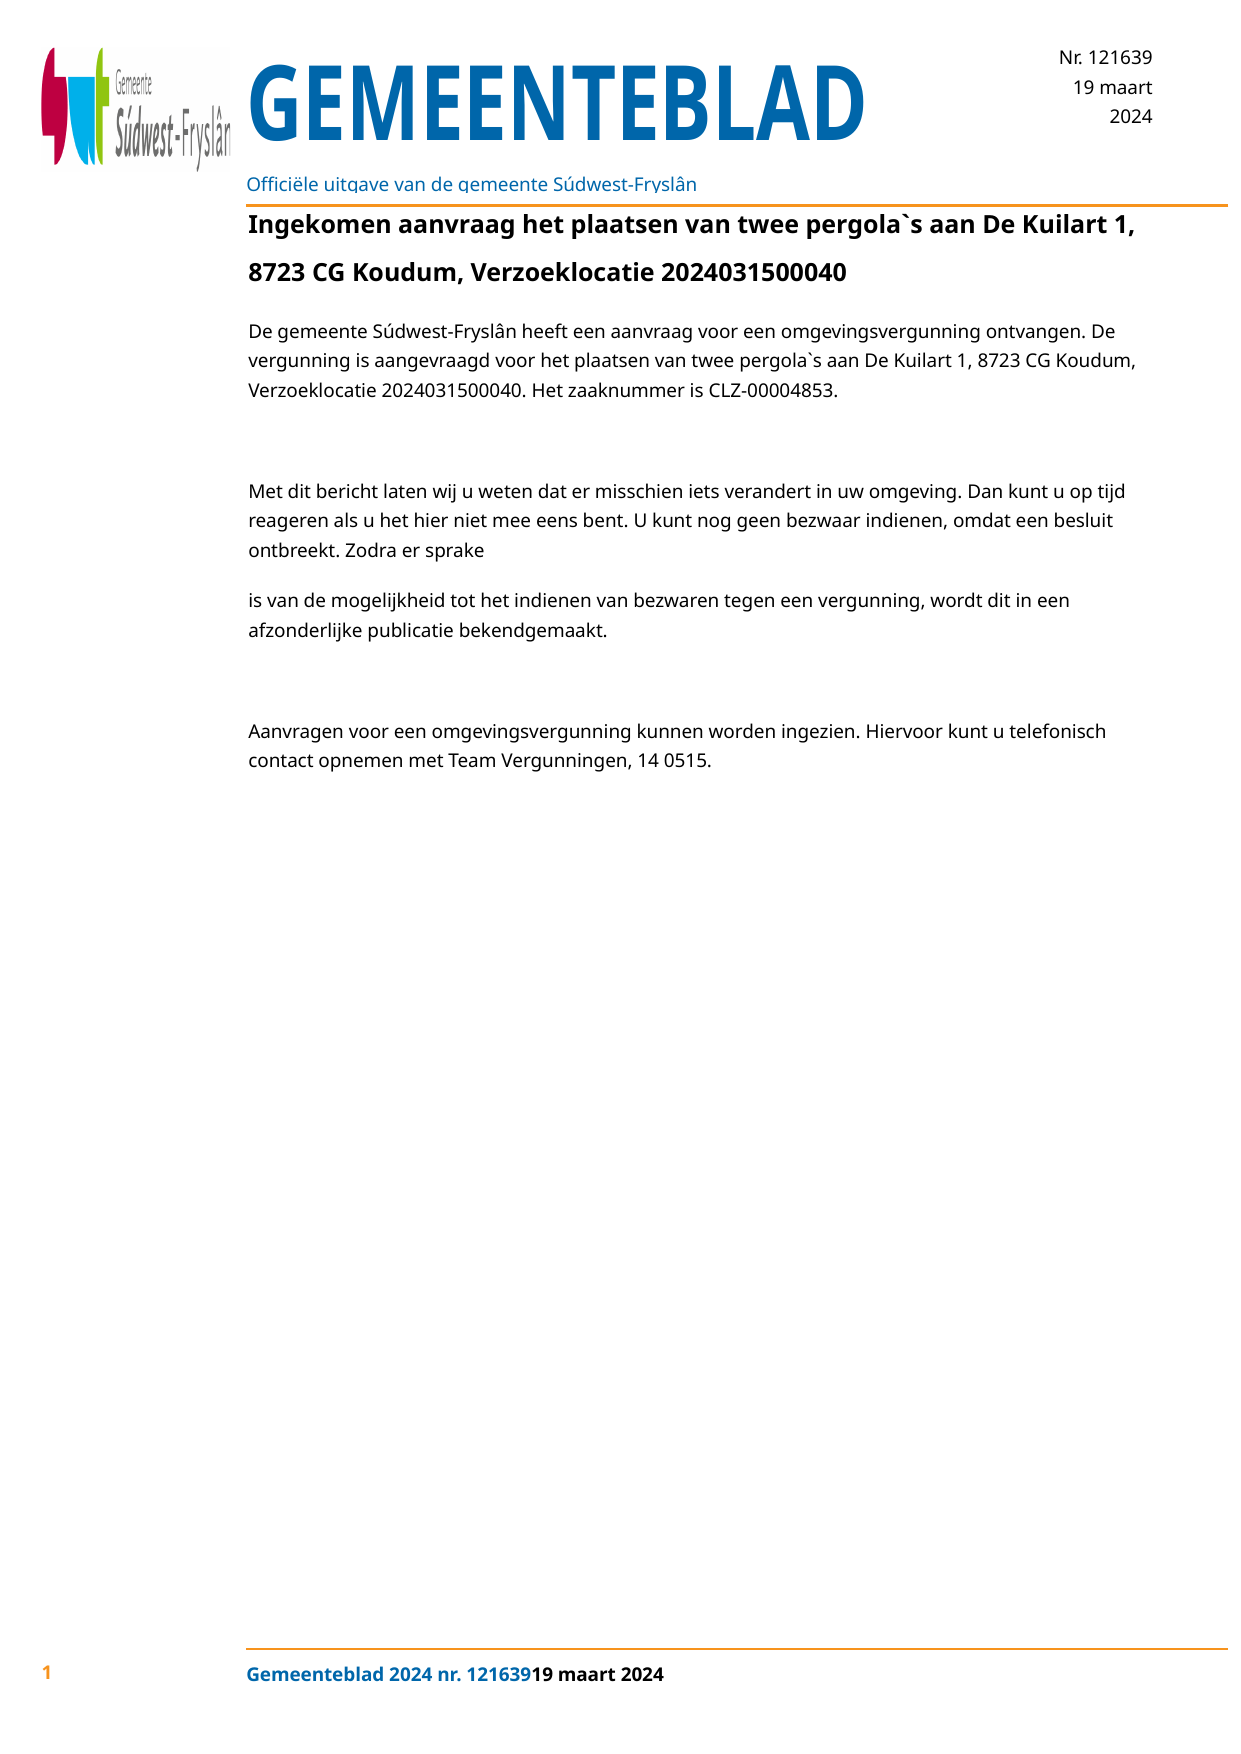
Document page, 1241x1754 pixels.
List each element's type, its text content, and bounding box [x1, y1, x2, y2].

text Met dit bericht laten wij u weten dat er misschien iets verandert in uw omgeving. Dan kunt u op tijd reageren als u het hier niet mee eens bent. U kunt nog geen bezwaar indienen, omdat een besluit ontbreekt. Zodra er sprake [248, 478, 1152, 563]
text Aanvragen voor een omgevingsvergunning kunnen worden ingezien. Hiervoor kunt u telefonisch contact opnemen met Team Vergunningen, 14 0515. [248, 718, 1152, 773]
text De gemeente Súdwest-Fryslân heeft een aanvraag voor een omgevingsvergunning ontvangen. De vergunning is aangevraagd voor het plaatsen van twee pergola`s aan De Kuilart 1, 8723 CG Koudum, Verzoeklocatie 2024031500040. Het zaaknummer is CLZ-00004853. [248, 318, 1152, 403]
text is van de mogelijkheid tot het indienen van bezwaren tegen een vergunning, wordt dit in een afzonderlijke publicatie bekendgemaakt. [248, 587, 1152, 643]
picture [41, 47, 231, 172]
text Ingekomen aanvraag het plaatsen van twee pergola`s aan De Kuilart 1, 8723 CG Koudum, Verzoeklocatie 2024031500040 [248, 207, 1152, 288]
